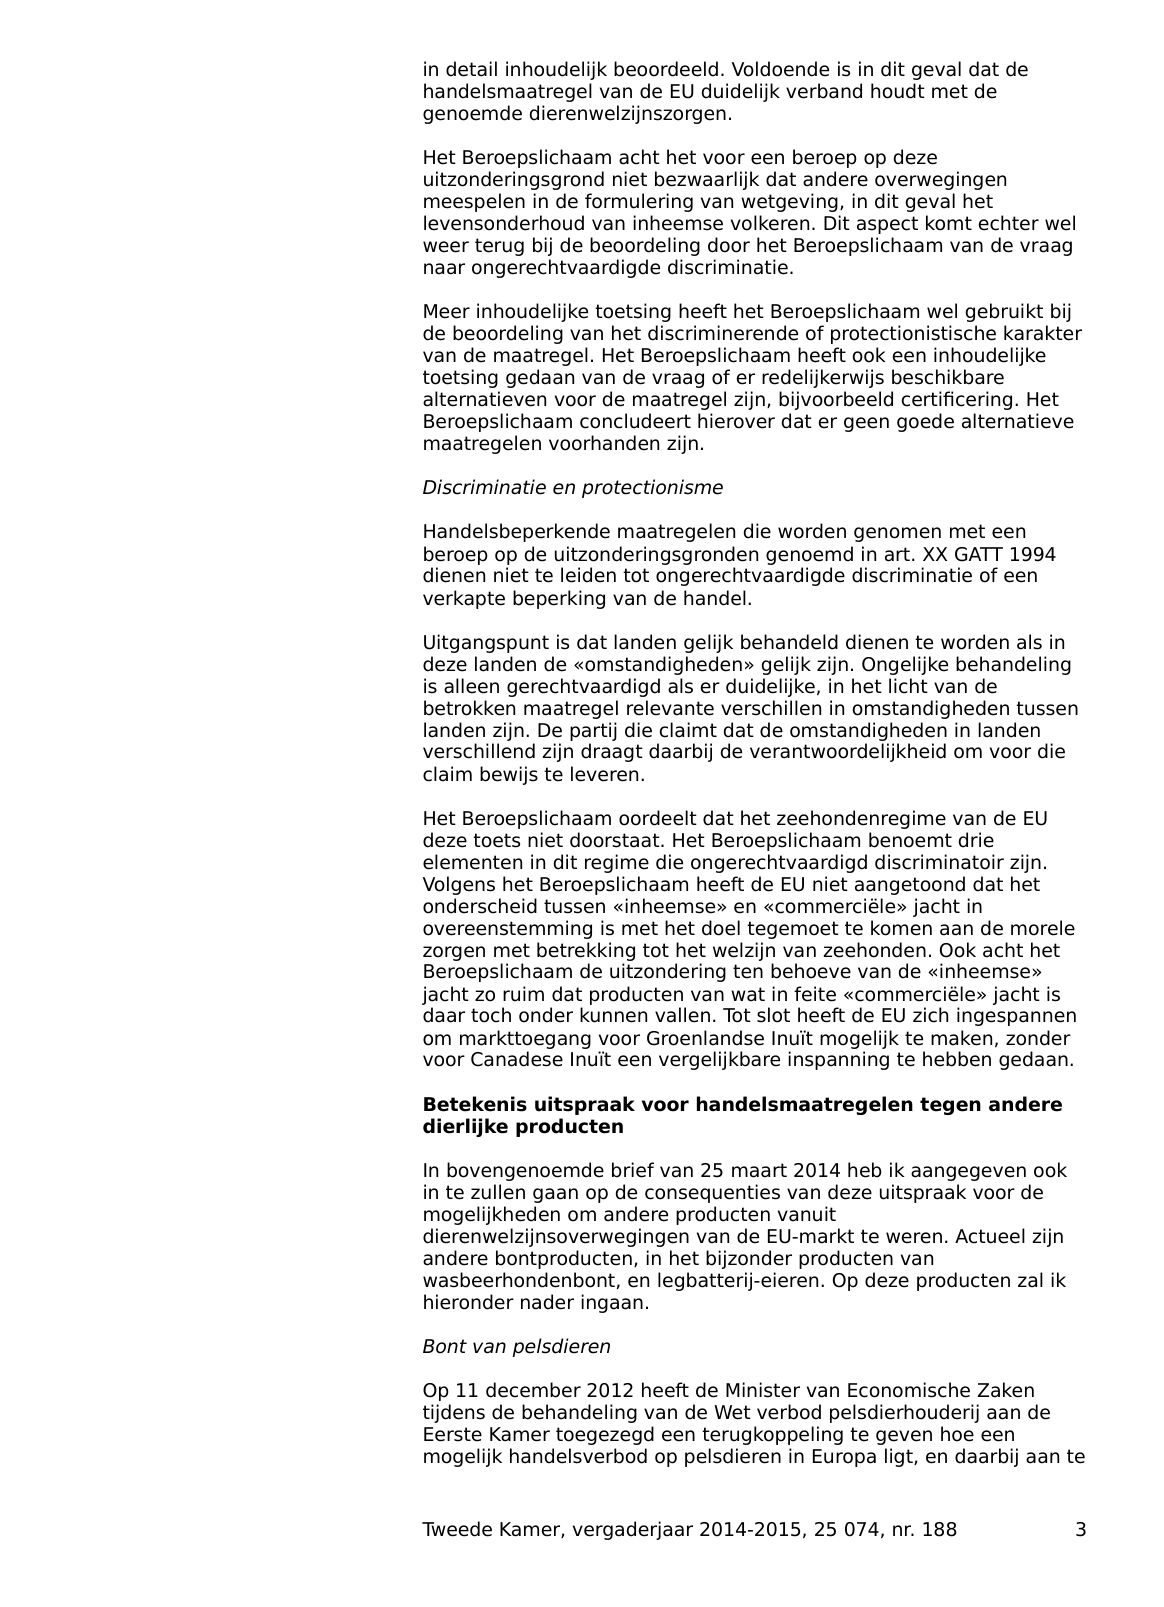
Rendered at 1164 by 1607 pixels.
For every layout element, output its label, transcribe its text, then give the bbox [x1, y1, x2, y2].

subtitle Discriminatie en protectionisme [422, 477, 1087, 499]
text Uitgangspunt is dat landen gelijk behandeld dienen te worden als in deze landen de «omstandigheden» gelijk zijn. Ongelijke behandeling is alleen gerechtvaardigd als er duidelijke, in het licht van de betrokken maatregel relevante verschillen in omstandigheden tussen landen zijn. De partij die claimt dat de omstandigheden in landen verschillend zijn draagt daarbij de verantwoordelijkheid om voor die claim bewijs te leveren. [422, 632, 1087, 785]
text Op 11 december 2012 heeft de Minister van Economische Zaken tijdens de behandeling van de Wet verbod pelsdierhouderij aan de Eerste Kamer toegezegd een terugkoppeling te geven hoe een mogelijk handelsverbod op pelsdieren in Europa ligt, en daarbij aan te [422, 1380, 1087, 1468]
text Het Beroepslichaam acht het voor een beroep op deze uitzonderingsgrond niet bezwaarlijk dat andere overwegingen meespelen in de formulering van wetgeving, in dit geval het levensonderhoud van inheemse volkeren. Dit aspect komt echter wel weer terug bij de beoordeling door het Beroepslichaam van de vraag naar ongerechtvaardigde discriminatie. [422, 147, 1087, 279]
text Meer inhoudelijke toetsing heeft het Beroepslichaam wel gebruikt bij de beoordeling van het discriminerende of protectionistische karakter van de maatregel. Het Beroepslichaam heeft ook een inhoudelijke toetsing gedaan van de vraag of er redelijkerwijs beschikbare alternatieven voor de maatregel zijn, bijvoorbeeld certificering. Het Beroepslichaam concludeert hierover dat er geen goede alternatieve maatregelen voorhanden zijn. [422, 301, 1087, 455]
text Het Beroepslichaam oordeelt dat het zeehondenregime van de EU deze toets niet doorstaat. Het Beroepslichaam benoemt drie elementen in dit regime die ongerechtvaardigd discriminatoir zijn. Volgens het Beroepslichaam heeft de EU niet aangetoond dat het onderscheid tussen «inheemse» en «commerciële» jacht in overeenstemming is met het doel tegemoet te komen aan de morele zorgen met betrekking tot het welzijn van zeehonden. Ook acht het Beroepslichaam de uitzondering ten behoeve van de «inheemse» jacht zo ruim dat producten van wat in feite «commerciële» jacht is daar toch onder kunnen vallen. Tot slot heeft de EU zich ingespannen om markttoegang voor Groenlandse Inuït mogelijk te maken, zonder voor Canadese Inuït een vergelijkbare inspanning te hebben gedaan. [422, 808, 1087, 1071]
subtitle Betekenis uitspraak voor handelsmaatregelen tegen andere dierlijke producten [422, 1093, 1087, 1137]
text in detail inhoudelijk beoordeeld. Voldoende is in dit geval dat de handelsmaatregel van de EU duidelijk verband houdt met de genoemde dierenwelzijnszorgen. [422, 59, 1087, 125]
text In bovengenoemde brief van 25 maart 2014 heb ik aangegeven ook in te zullen gaan op de consequenties van deze uitspraak voor de mogelijkheden om andere producten vanuit dierenwelzijnsoverwegingen van de EU-markt te weren. Actueel zijn andere bontproducten, in het bijzonder producten van wasbeerhondenbont, en legbatterij-eieren. Op deze producten zal ik hieronder nader ingaan. [422, 1160, 1087, 1313]
subtitle Bont van pelsdieren [422, 1336, 1087, 1358]
text Handelsbeperkende maatregelen die worden genomen met een beroep op de uitzonderingsgronden genoemd in art. XX GATT 1994 dienen niet te leiden tot ongerechtvaardigde discriminatie of een verkapte beperking van de handel. [422, 521, 1087, 609]
